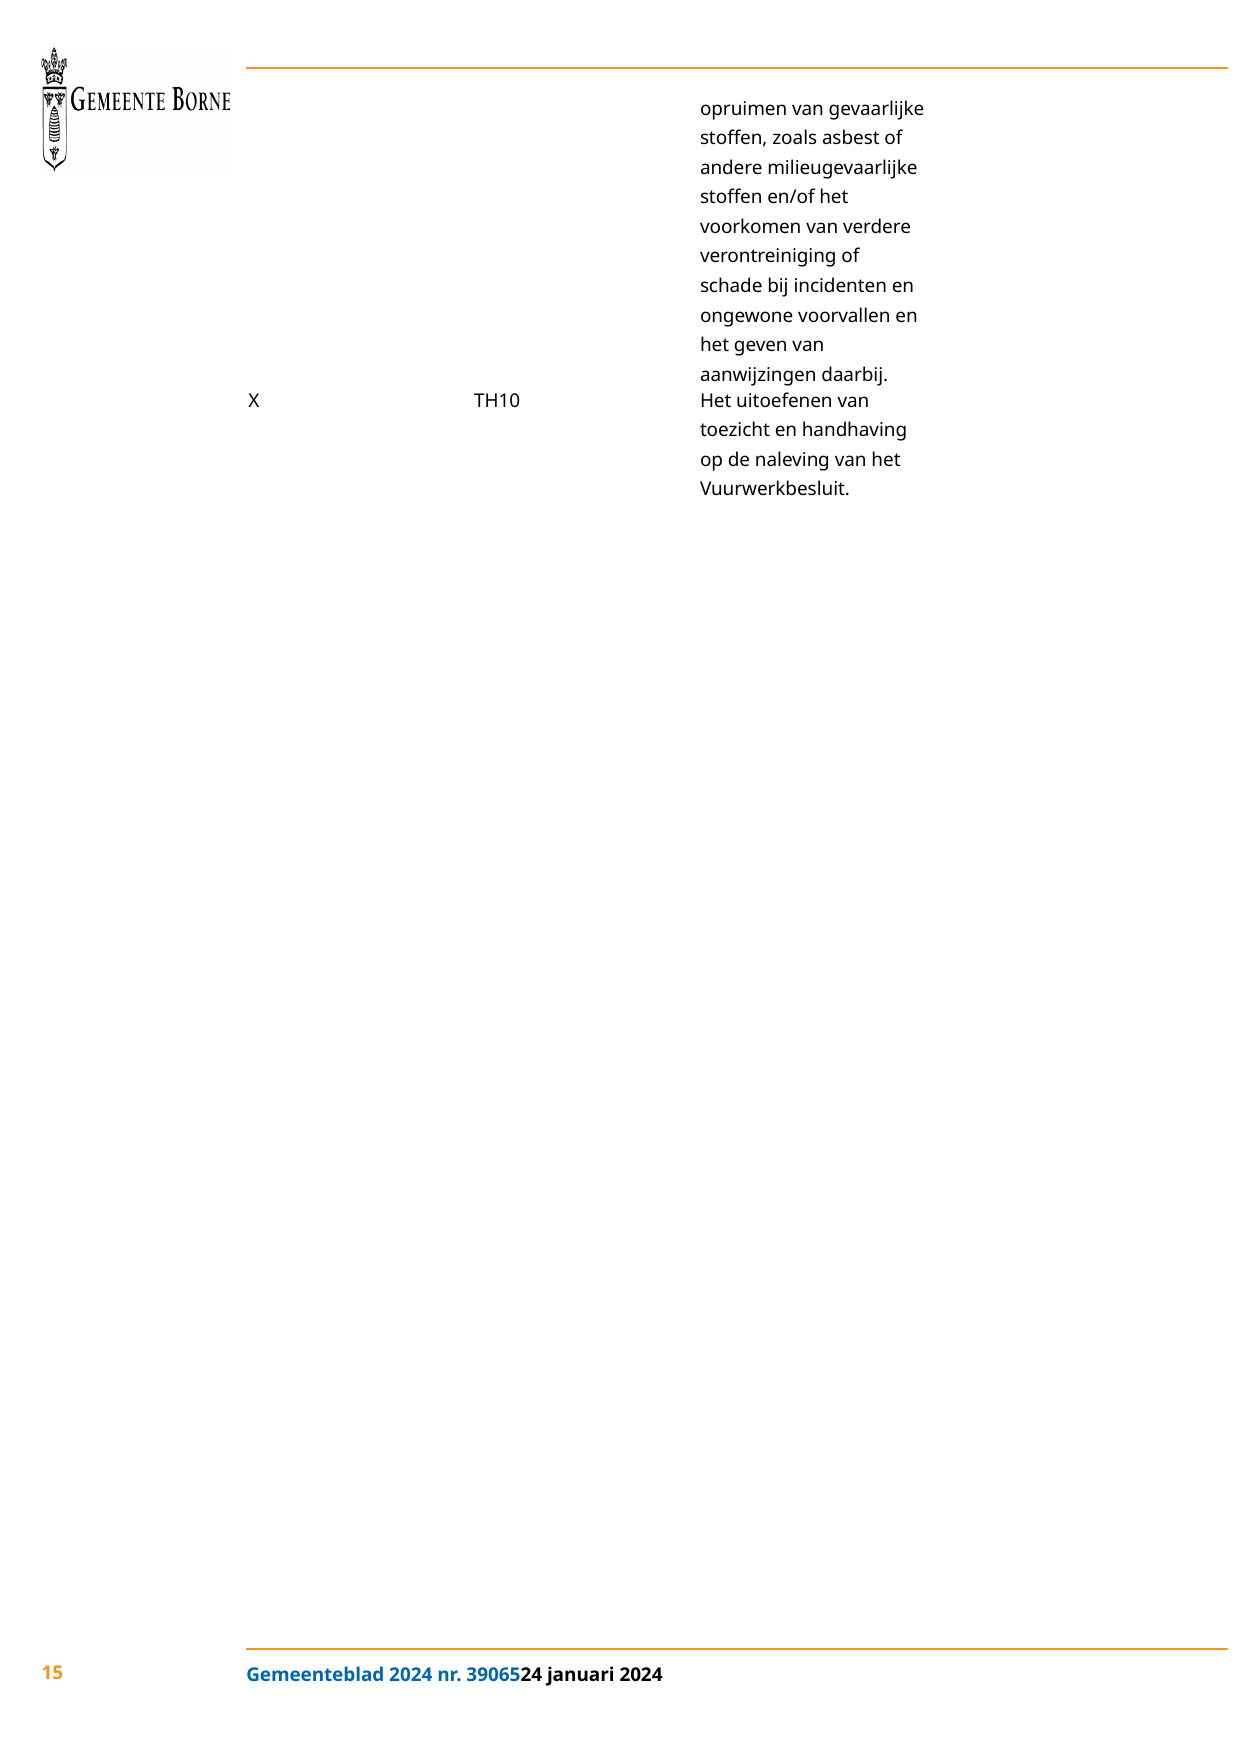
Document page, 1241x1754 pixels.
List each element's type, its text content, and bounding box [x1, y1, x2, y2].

table_cell [926, 387, 1152, 501]
table_cell TH10 [474, 387, 700, 501]
table_cell opruimen van gevaarlijke stoffen, zoals asbest of andere milieugevaarlijke stoffen en/of het voorkomen van verdere verontreiniging of schade bij incidenten en ongewone voorvallen en het geven van aanwijzingen daarbij. [700, 95, 926, 387]
table_cell [926, 95, 1152, 387]
table_cell Het uitoefenen van toezicht en handhaving op de naleving van het Vuurwerkbesluit. [700, 387, 926, 501]
table_cell [474, 95, 700, 387]
table_cell X [248, 387, 474, 501]
picture [41, 47, 231, 172]
table_cell [248, 95, 474, 387]
